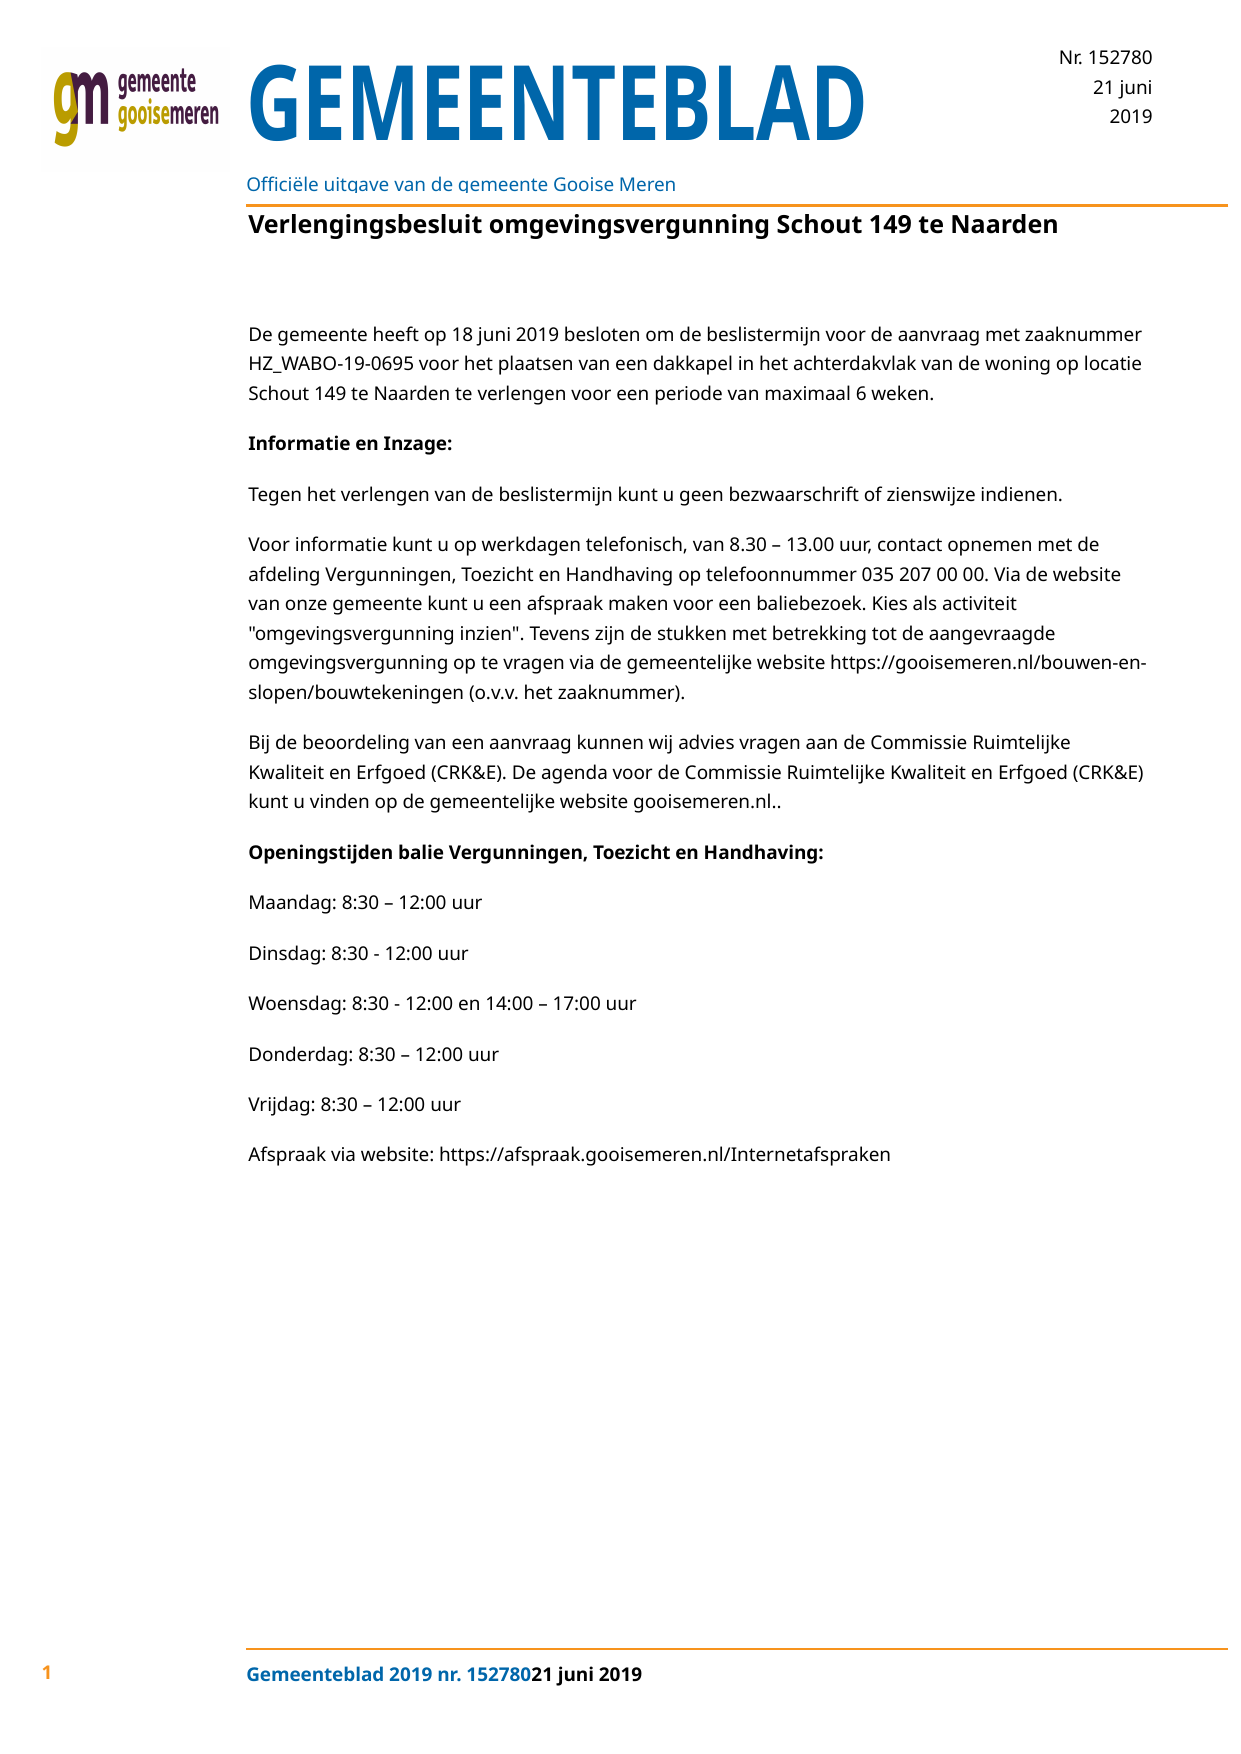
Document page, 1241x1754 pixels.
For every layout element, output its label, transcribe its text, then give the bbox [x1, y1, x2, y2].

text Woensdag: 8:30 - 12:00 en 14:00 – 17:00 uur [248, 990, 1152, 1016]
text De gemeente heeft op 18 juni 2019 besloten om de beslistermijn voor de aanvraag met zaaknummer HZ_WABO-19-0695 voor het plaatsen van een dakkapel in het achterdakvlak van de woning op locatie Schout 149 te Naarden te verlengen voor een periode van maximaal 6 weken. [248, 321, 1152, 406]
text Donderdag: 8:30 – 12:00 uur [248, 1041, 1152, 1066]
text Openingstijden balie Vergunningen, Toezicht en Handhaving: [248, 839, 1152, 865]
text Voor informatie kunt u op werkdagen telefonisch, van 8.30 – 13.00 uur, contact opnemen met de afdeling Vergunningen, Toezicht en Handhaving op telefoonnummer 035 207 00 00. Via de website van onze gemeente kunt u een afspraak maken voor een baliebezoek. Kies als activiteit "omgevingsvergunning inzien". Tevens zijn de stukken met betrekking tot de aangevraagde omgevingsvergunning op te vragen via de gemeentelijke website https://gooisemeren.nl/bouwen-en-slopen/bouwtekeningen (o.v.v. het zaaknummer). [248, 531, 1152, 705]
text Afspraak via website: https://afspraak.gooisemeren.nl/Internetafspraken [248, 1142, 1152, 1167]
text Informatie en Inzage: [248, 430, 1152, 456]
picture [41, 47, 231, 172]
text Maandag: 8:30 – 12:00 uur [248, 889, 1152, 915]
text Tegen het verlengen van de beslistermijn kunt u geen bezwaarschrift of zienswijze indienen. [248, 481, 1152, 506]
text Verlengingsbesluit omgevingsvergunning Schout 149 te Naarden [248, 207, 1152, 241]
text Vrijdag: 8:30 – 12:00 uur [248, 1091, 1152, 1117]
text Dinsdag: 8:30 - 12:00 uur [248, 940, 1152, 966]
text Bij de beoordeling van een aanvraag kunnen wij advies vragen aan de Commissie Ruimtelijke Kwaliteit en Erfgoed (CRK&E). De agenda voor de Commissie Ruimtelijke Kwaliteit en Erfgoed (CRK&E) kunt u vinden op de gemeentelijke website gooisemeren.nl.. [248, 729, 1152, 814]
